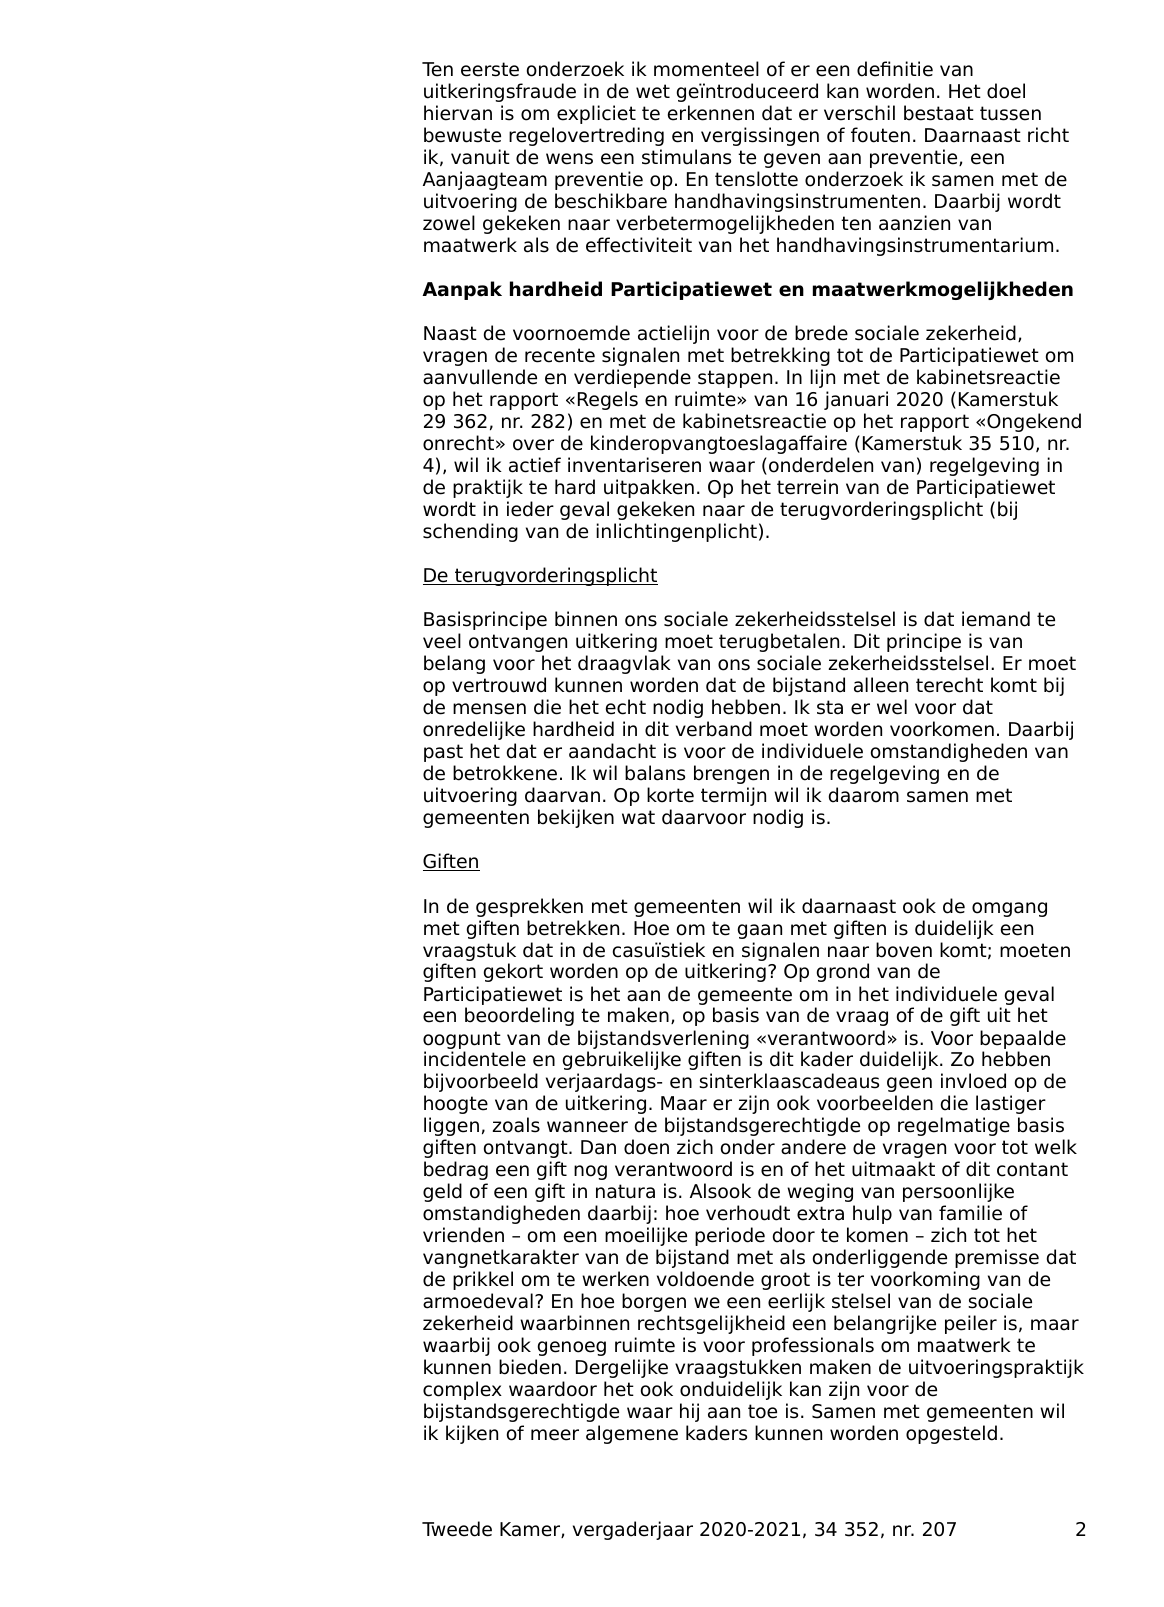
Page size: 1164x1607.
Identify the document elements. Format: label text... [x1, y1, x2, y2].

subtitle Giften [422, 851, 1087, 873]
text In de gesprekken met gemeenten wil ik daarnaast ook de omgang met giften betrekken. Hoe om te gaan met giften is duidelijk een vraagstuk dat in de casuïstiek en signalen naar boven komt; moeten giften gekort worden op de uitkering? Op grond van de Participatiewet is het aan de gemeente om in het individuele geval een beoordeling te maken, op basis van de vraag of de gift uit het oogpunt van de bijstandsverlening «verantwoord» is. Voor bepaalde incidentele en gebruikelijke giften is dit kader duidelijk. Zo hebben bijvoorbeeld verjaardags- en sinterklaascadeaus geen invloed op de hoogte van de uitkering. Maar er zijn ook voorbeelden die lastiger liggen, zoals wanneer de bijstandsgerechtigde op regelmatige basis giften ontvangt. Dan doen zich onder andere de vragen voor tot welk bedrag een gift nog verantwoord is en of het uitmaakt of dit contant geld of een gift in natura is. Alsook de weging van persoonlijke omstandigheden daarbij: hoe verhoudt extra hulp van familie of vrienden – om een moeilijke periode door te komen – zich tot het vangnetkarakter van de bijstand met als onderliggende premisse dat de prikkel om te werken voldoende groot is ter voorkoming van de armoedeval? En hoe borgen we een eerlijk stelsel van de sociale zekerheid waarbinnen rechtsgelijkheid een belangrijke peiler is, maar waarbij ook genoeg ruimte is voor professionals om maatwerk te kunnen bieden. Dergelijke vraagstukken maken de uitvoeringspraktijk complex waardoor het ook onduidelijk kan zijn voor de bijstandsgerechtigde waar hij aan toe is. Samen met gemeenten wil ik kijken of meer algemene kaders kunnen worden opgesteld. [422, 896, 1087, 1445]
text Ten eerste onderzoek ik momenteel of er een definitie van uitkeringsfraude in de wet geïntroduceerd kan worden. Het doel hiervan is om expliciet te erkennen dat er verschil bestaat tussen bewuste regelovertreding en vergissingen of fouten. Daarnaast richt ik, vanuit de wens een stimulans te geven aan preventie, een Aanjaagteam preventie op. En tenslotte onderzoek ik samen met de uitvoering de beschikbare handhavingsinstrumenten. Daarbij wordt zowel gekeken naar verbetermogelijkheden ten aanzien van maatwerk als de effectiviteit van het handhavingsinstrumentarium. [422, 59, 1087, 257]
text Naast de voornoemde actielijn voor de brede sociale zekerheid, vragen de recente signalen met betrekking tot de Participatiewet om aanvullende en verdiepende stappen. In lijn met de kabinetsreactie op het rapport «Regels en ruimte» van 16 januari 2020 (Kamerstuk 29 362, nr. 282) en met de kabinetsreactie op het rapport «Ongekend onrecht» over de kinderopvangtoeslagaffaire (Kamerstuk 35 510, nr. 4), wil ik actief inventariseren waar (onderdelen van) regelgeving in de praktijk te hard uitpakken. Op het terrein van de Participatiewet wordt in ieder geval gekeken naar de terugvorderingsplicht (bij schending van de inlichtingenplicht). [422, 323, 1087, 543]
text Basisprincipe binnen ons sociale zekerheidsstelsel is dat iemand te veel ontvangen uitkering moet terugbetalen. Dit principe is van belang voor het draagvlak van ons sociale zekerheidsstelsel. Er moet op vertrouwd kunnen worden dat de bijstand alleen terecht komt bij de mensen die het echt nodig hebben. Ik sta er wel voor dat onredelijke hardheid in dit verband moet worden voorkomen. Daarbij past het dat er aandacht is voor de individuele omstandigheden van de betrokkene. Ik wil balans brengen in de regelgeving en de uitvoering daarvan. Op korte termijn wil ik daarom samen met gemeenten bekijken wat daarvoor nodig is. [422, 609, 1087, 829]
subtitle Aanpak hardheid Participatiewet en maatwerkmogelijkheden [422, 279, 1087, 301]
subtitle De terugvorderingsplicht [422, 565, 1087, 587]
